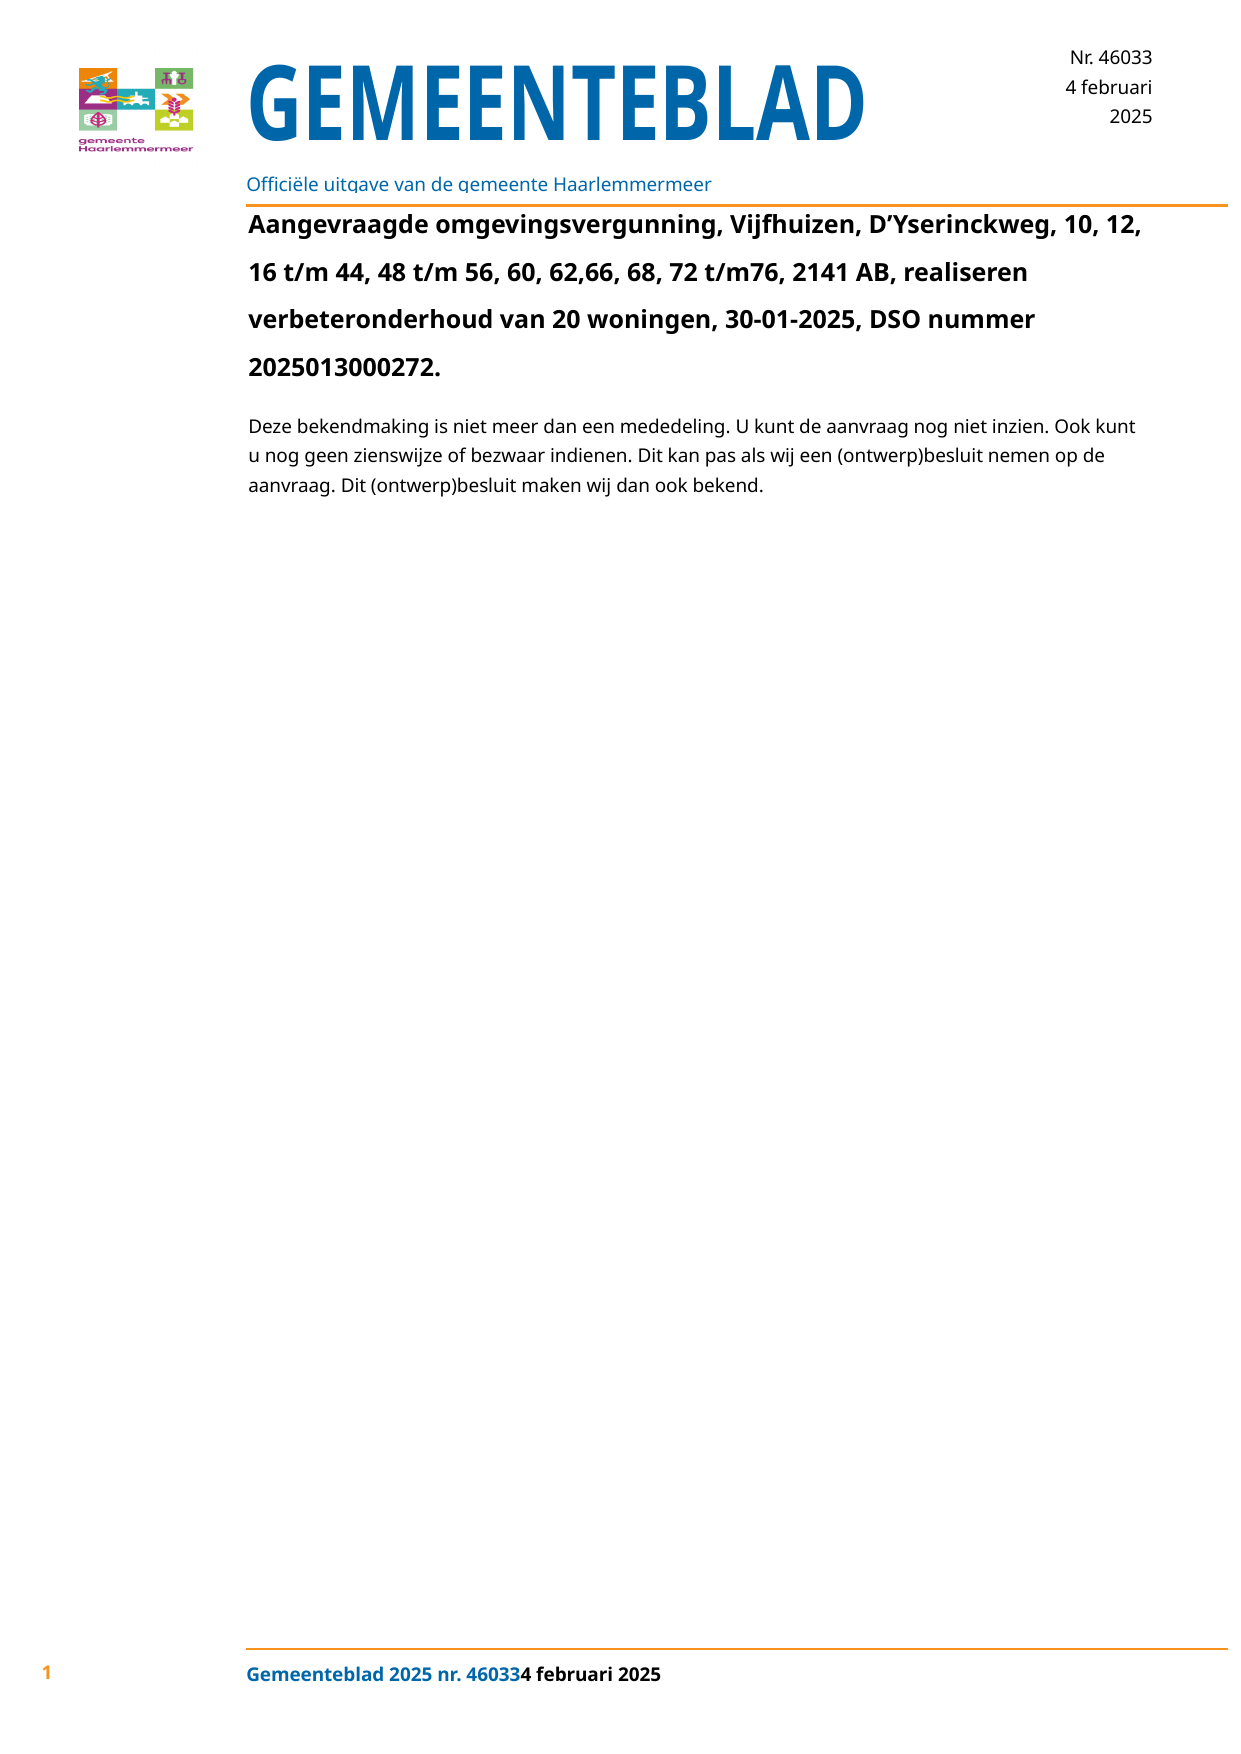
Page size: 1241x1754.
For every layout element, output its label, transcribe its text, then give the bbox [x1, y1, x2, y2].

picture [41, 47, 231, 172]
text Aangevraagde omgevingsvergunning, Vijfhuizen, D’Yserinckweg, 10, 12, 16 t/m 44, 48 t/m 56, 60, 62,66, 68, 72 t/m76, 2141 AB, realiseren verbeteronderhoud van 20 woningen, 30-01-2025, DSO nummer 2025013000272. [248, 207, 1152, 384]
text Deze bekendmaking is niet meer dan een mededeling. U kunt de aanvraag nog niet inzien. Ook kunt u nog geen zienswijze of bezwaar indienen. Dit kan pas als wij een (ontwerp)besluit nemen op de aanvraag. Dit (ontwerp)besluit maken wij dan ook bekend. [248, 413, 1152, 498]
